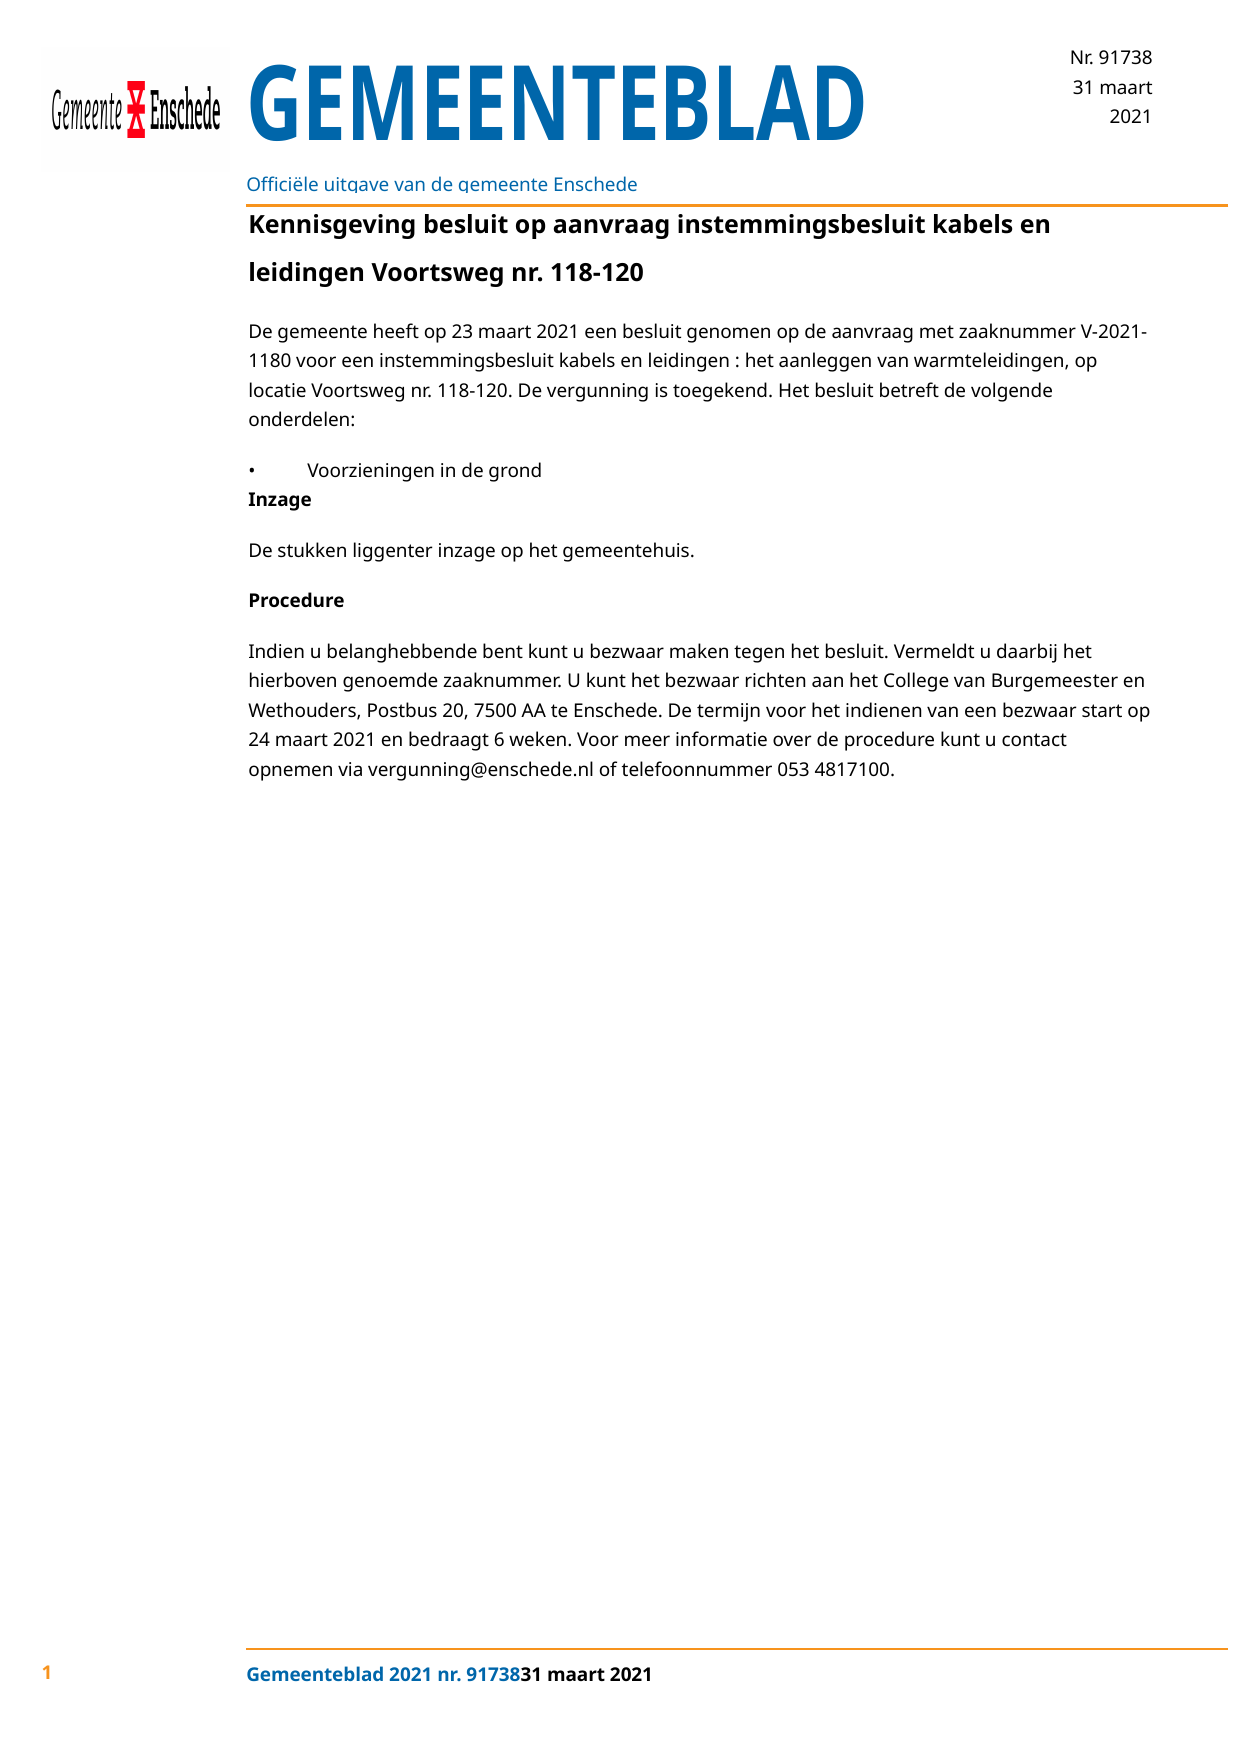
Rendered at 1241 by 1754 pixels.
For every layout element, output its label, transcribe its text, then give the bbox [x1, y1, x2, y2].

text Inzage [248, 487, 1152, 512]
text De gemeente heeft op 23 maart 2021 een besluit genomen op de aanvraag met zaaknummer V-2021-1180 voor een instemmingsbesluit kabels en leidingen : het aanleggen van warmteleidingen, op locatie Voortsweg nr. 118-120. De vergunning is toegekend. Het besluit betreft de volgende onderdelen: [248, 318, 1152, 432]
text De stukken liggenter inzage op het gemeentehuis. [248, 537, 1152, 563]
list Voorzieningen in de grond [248, 457, 1152, 483]
picture [41, 47, 231, 172]
text Indien u belanghebbende bent kunt u bezwaar maken tegen het besluit. Vermeldt u daarbij het hierboven genoemde zaaknummer. U kunt het bezwaar richten aan het College van Burgemees­ter en Wethouders, Postbus 20, 7500 AA te Enschede. De termijn voor het indienen van een bezwaar start op 24 maart 2021 en bedraagt 6 weken. Voor meer informatie over de procedure kunt u contact opnemen via vergunning@enschede.nl of telefoonnummer 053 4817100. [248, 638, 1152, 782]
text Kennisgeving besluit op aanvraag instemmingsbesluit kabels en leidingen Voortsweg nr. 118-120 [248, 207, 1152, 288]
text Procedure [248, 587, 1152, 613]
